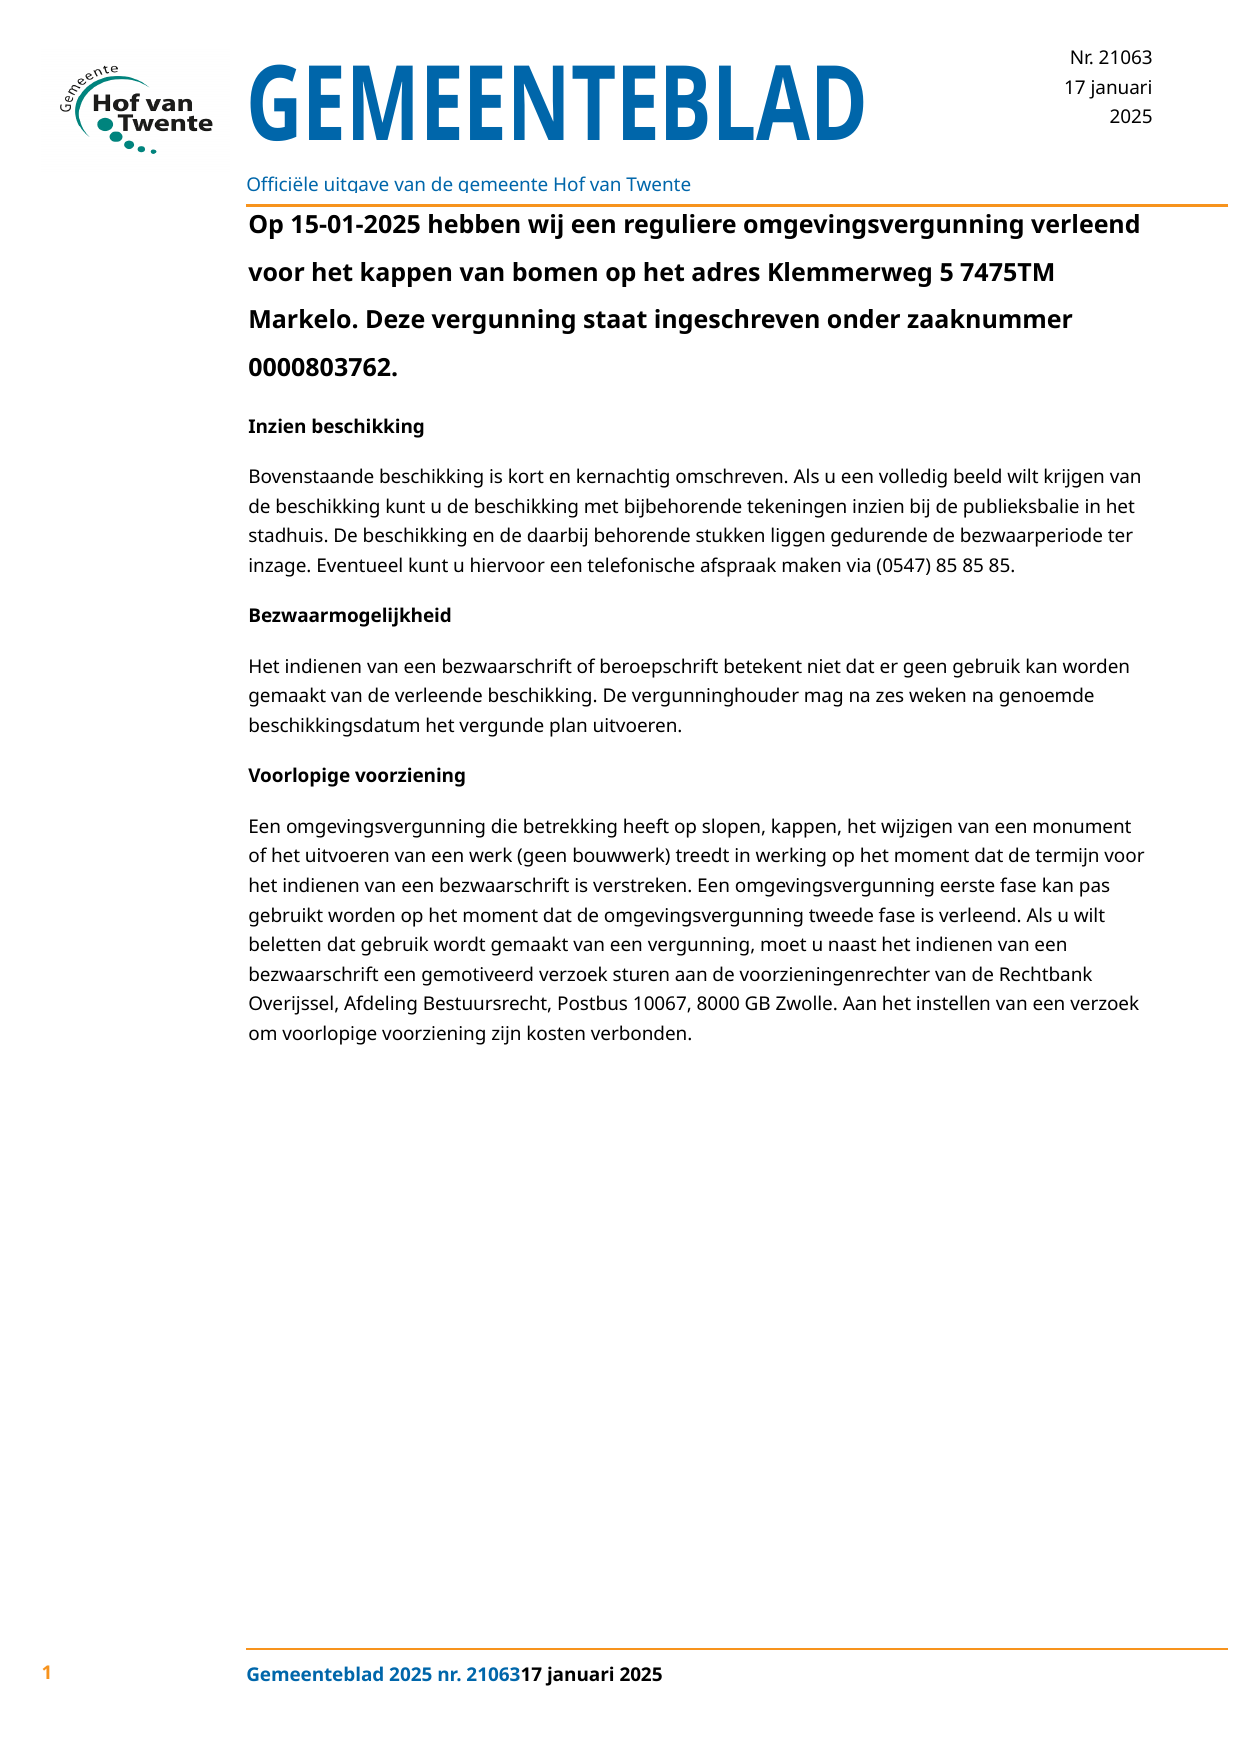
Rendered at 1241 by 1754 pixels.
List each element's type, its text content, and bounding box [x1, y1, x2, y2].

picture [41, 47, 231, 172]
text Inzien beschikking [248, 413, 1152, 439]
text Bovenstaande beschikking is kort en kernachtig omschreven. Als u een volledig beeld wilt krijgen van de beschikking kunt u de beschikking met bijbehorende tekeningen inzien bij de publieksbalie in het stadhuis. De beschikking en de daarbij behorende stukken liggen gedurende de bezwaarperiode ter inzage. Eventueel kunt u hiervoor een telefonische afspraak maken via (0547) 85 85 85. [248, 463, 1152, 578]
text Een omgevingsvergunning die betrekking heeft op slopen, kappen, het wijzigen van een monument of het uitvoeren van een werk (geen bouwwerk) treedt in werking op het moment dat de termijn voor het indienen van een bezwaarschrift is verstreken. Een omgevingsvergunning eerste fase kan pas gebruikt worden op het moment dat de omgevingsvergunning tweede fase is verleend. Als u wilt beletten dat gebruik wordt gemaakt van een vergunning, moet u naast het indienen van een bezwaarschrift een gemotiveerd verzoek sturen aan de voorzieningenrechter van de Rechtbank Overijssel, Afdeling Bestuursrecht, Postbus 10067, 8000 GB Zwolle. Aan het instellen van een verzoek om voorlopige voorziening zijn kosten verbonden. [248, 813, 1152, 1046]
text Voorlopige voorziening [248, 763, 1152, 788]
text Op 15-01-2025 hebben wij een reguliere omgevingsvergunning verleend voor het kappen van bomen op het adres Klemmerweg 5 7475TM Markelo. Deze vergunning staat ingeschreven onder zaaknummer 0000803762. [248, 207, 1152, 384]
text Bezwaarmogelijkheid [248, 603, 1152, 628]
text Het indienen van een bezwaarschrift of beroepschrift betekent niet dat er geen gebruik kan worden gemaakt van de verleende beschikking. De vergunninghouder mag na zes weken na genoemde beschikkingsdatum het vergunde plan uitvoeren. [248, 653, 1152, 738]
